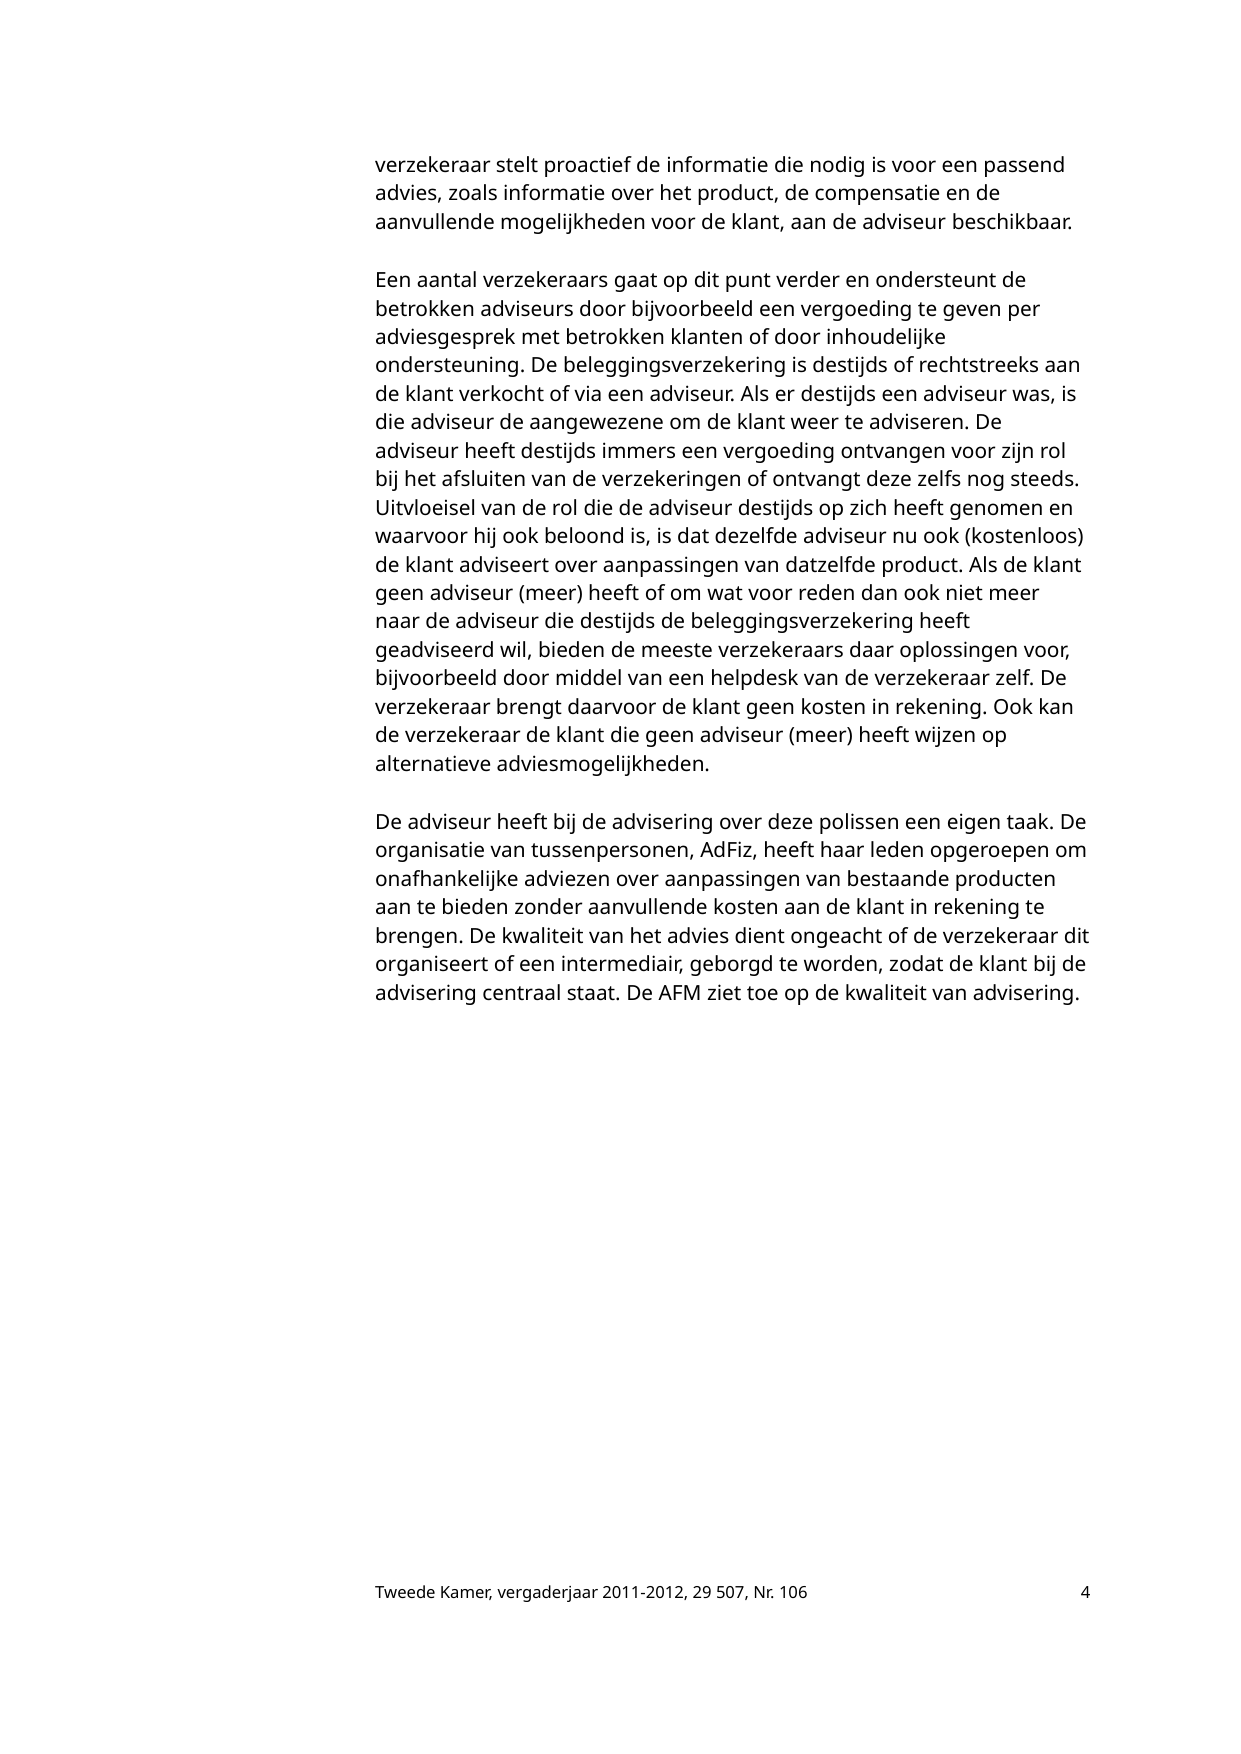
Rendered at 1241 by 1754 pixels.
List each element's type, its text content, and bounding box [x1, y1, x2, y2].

text De adviseur heeft bij de advisering over deze polissen een eigen taak. De organisatie van tussenpersonen, AdFiz, heeft haar leden opgeroepen om onafhankelijke adviezen over aanpassingen van bestaande producten aan te bieden zonder aanvullende kosten aan de klant in rekening te brengen. De kwaliteit van het advies dient ongeacht of de verzekeraar dit organiseert of een intermediair, geborgd te worden, zodat de klant bij de advisering centraal staat. De AFM ziet toe op de kwaliteit van advisering. [375, 807, 1090, 1006]
text verzekeraar stelt proactief de informatie die nodig is voor een passend advies, zoals informatie over het product, de compensatie en de aanvullende mogelijkheden voor de klant, aan de adviseur beschikbaar. [375, 150, 1090, 235]
text Een aantal verzekeraars gaat op dit punt verder en ondersteunt de betrokken adviseurs door bijvoorbeeld een vergoeding te geven per adviesgesprek met betrokken klanten of door inhoudelijke ondersteuning. De beleggingsverzekering is destijds of rechtstreeks aan de klant verkocht of via een adviseur. Als er destijds een adviseur was, is die adviseur de aangewezene om de klant weer te adviseren. De adviseur heeft destijds immers een vergoeding ontvangen voor zijn rol bij het afsluiten van de verzekeringen of ontvangt deze zelfs nog steeds. Uitvloeisel van de rol die de adviseur destijds op zich heeft genomen en waarvoor hij ook beloond is, is dat dezelfde adviseur nu ook (kostenloos) de klant adviseert over aanpassingen van datzelfde product. Als de klant geen adviseur (meer) heeft of om wat voor reden dan ook niet meer naar de adviseur die destijds de beleggingsverzekering heeft geadviseerd wil, bieden de meeste verzekeraars daar oplossingen voor, bijvoorbeeld door middel van een helpdesk van de verzekeraar zelf. De verzekeraar brengt daarvoor de klant geen kosten in rekening. Ook kan de verzekeraar de klant die geen adviseur (meer) heeft wijzen op alternatieve adviesmogelijkheden. [375, 265, 1090, 777]
